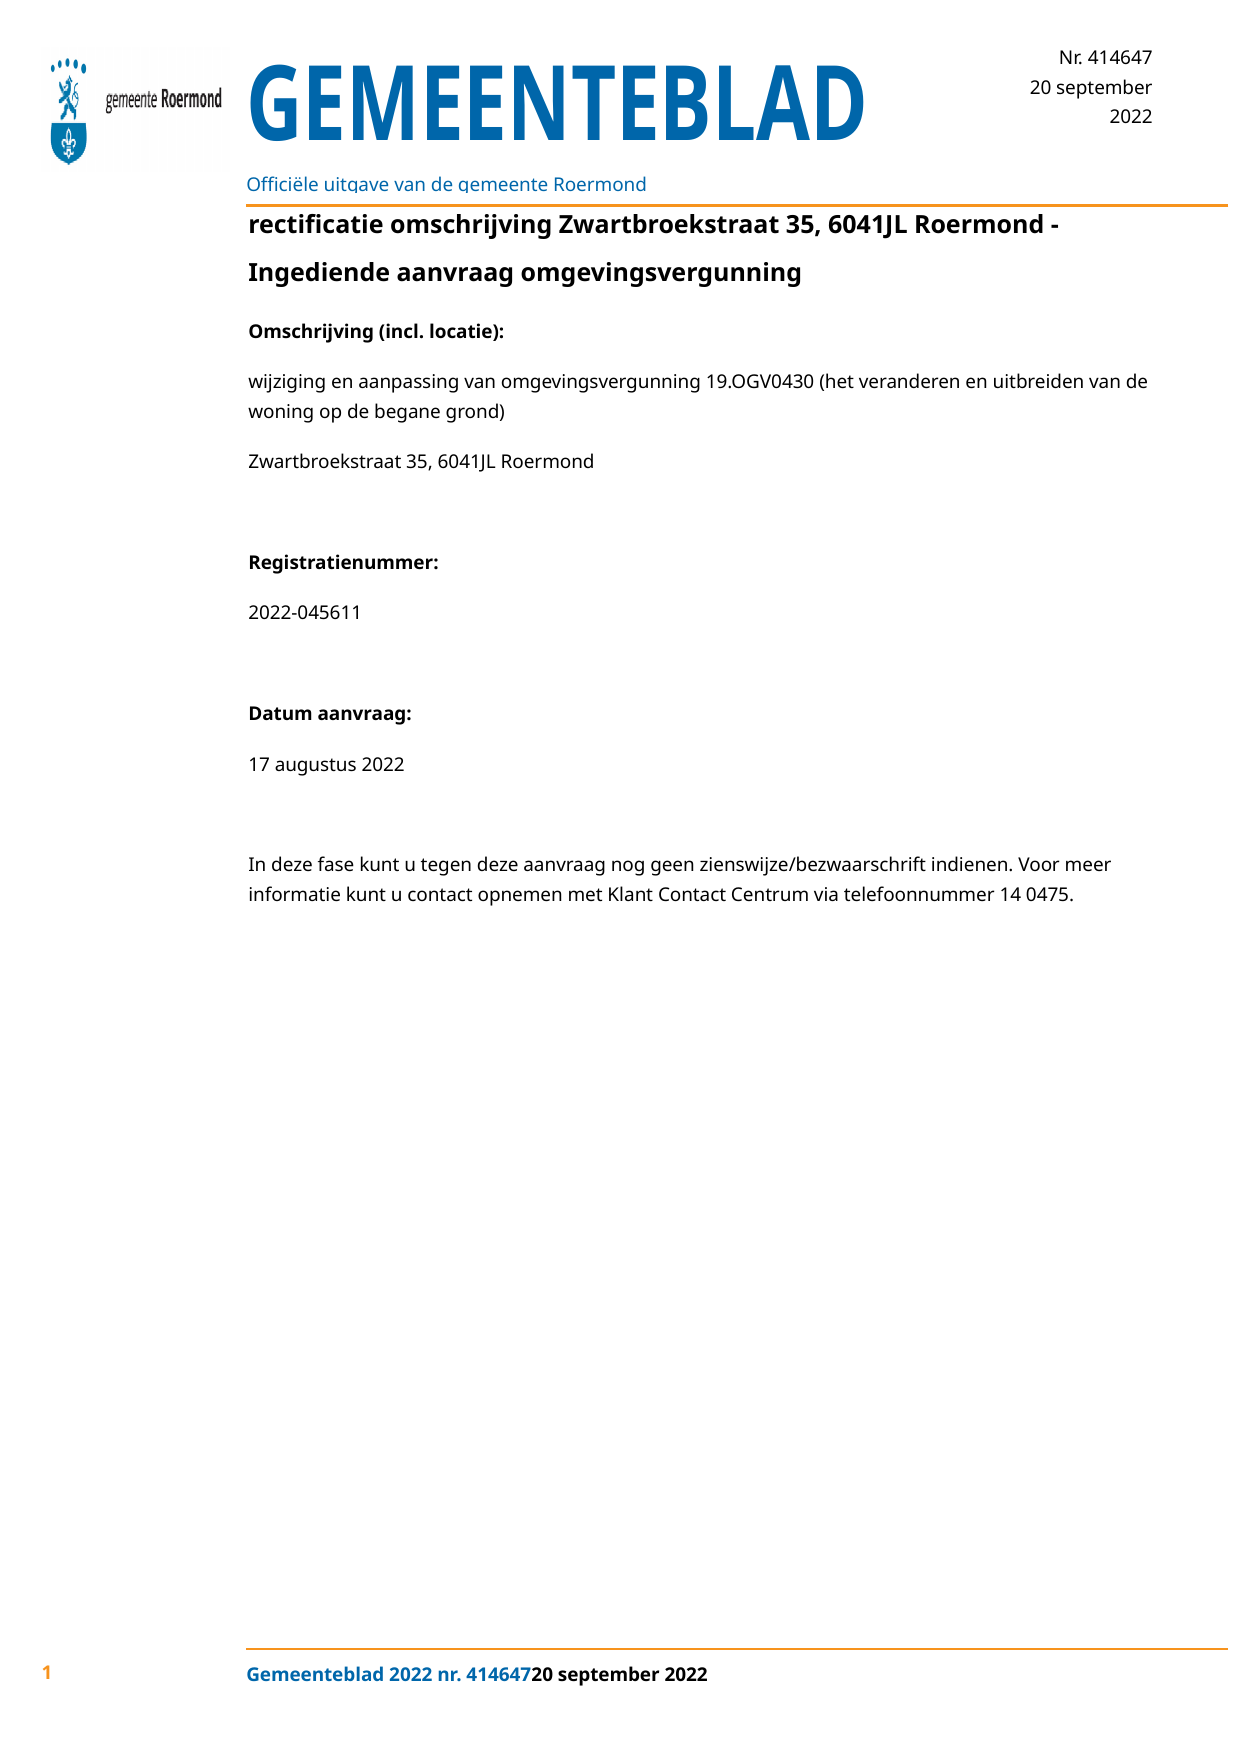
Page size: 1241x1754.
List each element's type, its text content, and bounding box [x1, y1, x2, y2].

picture [41, 47, 231, 172]
text Datum aanvraag: [248, 700, 1152, 726]
text Registratienummer: [248, 549, 1152, 575]
text wijziging en aanpassing van omgevingsvergunning 19.OGV0430 (het veranderen en uitbreiden van de woning op de begane grond) [248, 368, 1152, 424]
text In deze fase kunt u tegen deze aanvraag nog geen zienswijze/bezwaarschrift indienen. Voor meer informatie kunt u contact opnemen met Klant Contact Centrum via telefoonnummer 14 0475. [248, 852, 1152, 907]
text Omschrijving (incl. locatie): [248, 318, 1152, 344]
text rectificatie omschrijving Zwartbroekstraat 35, 6041JL Roermond - Ingediende aanvraag omgevingsvergunning [248, 207, 1152, 288]
text 2022-045611 [248, 599, 1152, 625]
text 17 augustus 2022 [248, 751, 1152, 777]
text Zwartbroekstraat 35, 6041JL Roermond [248, 448, 1152, 474]
